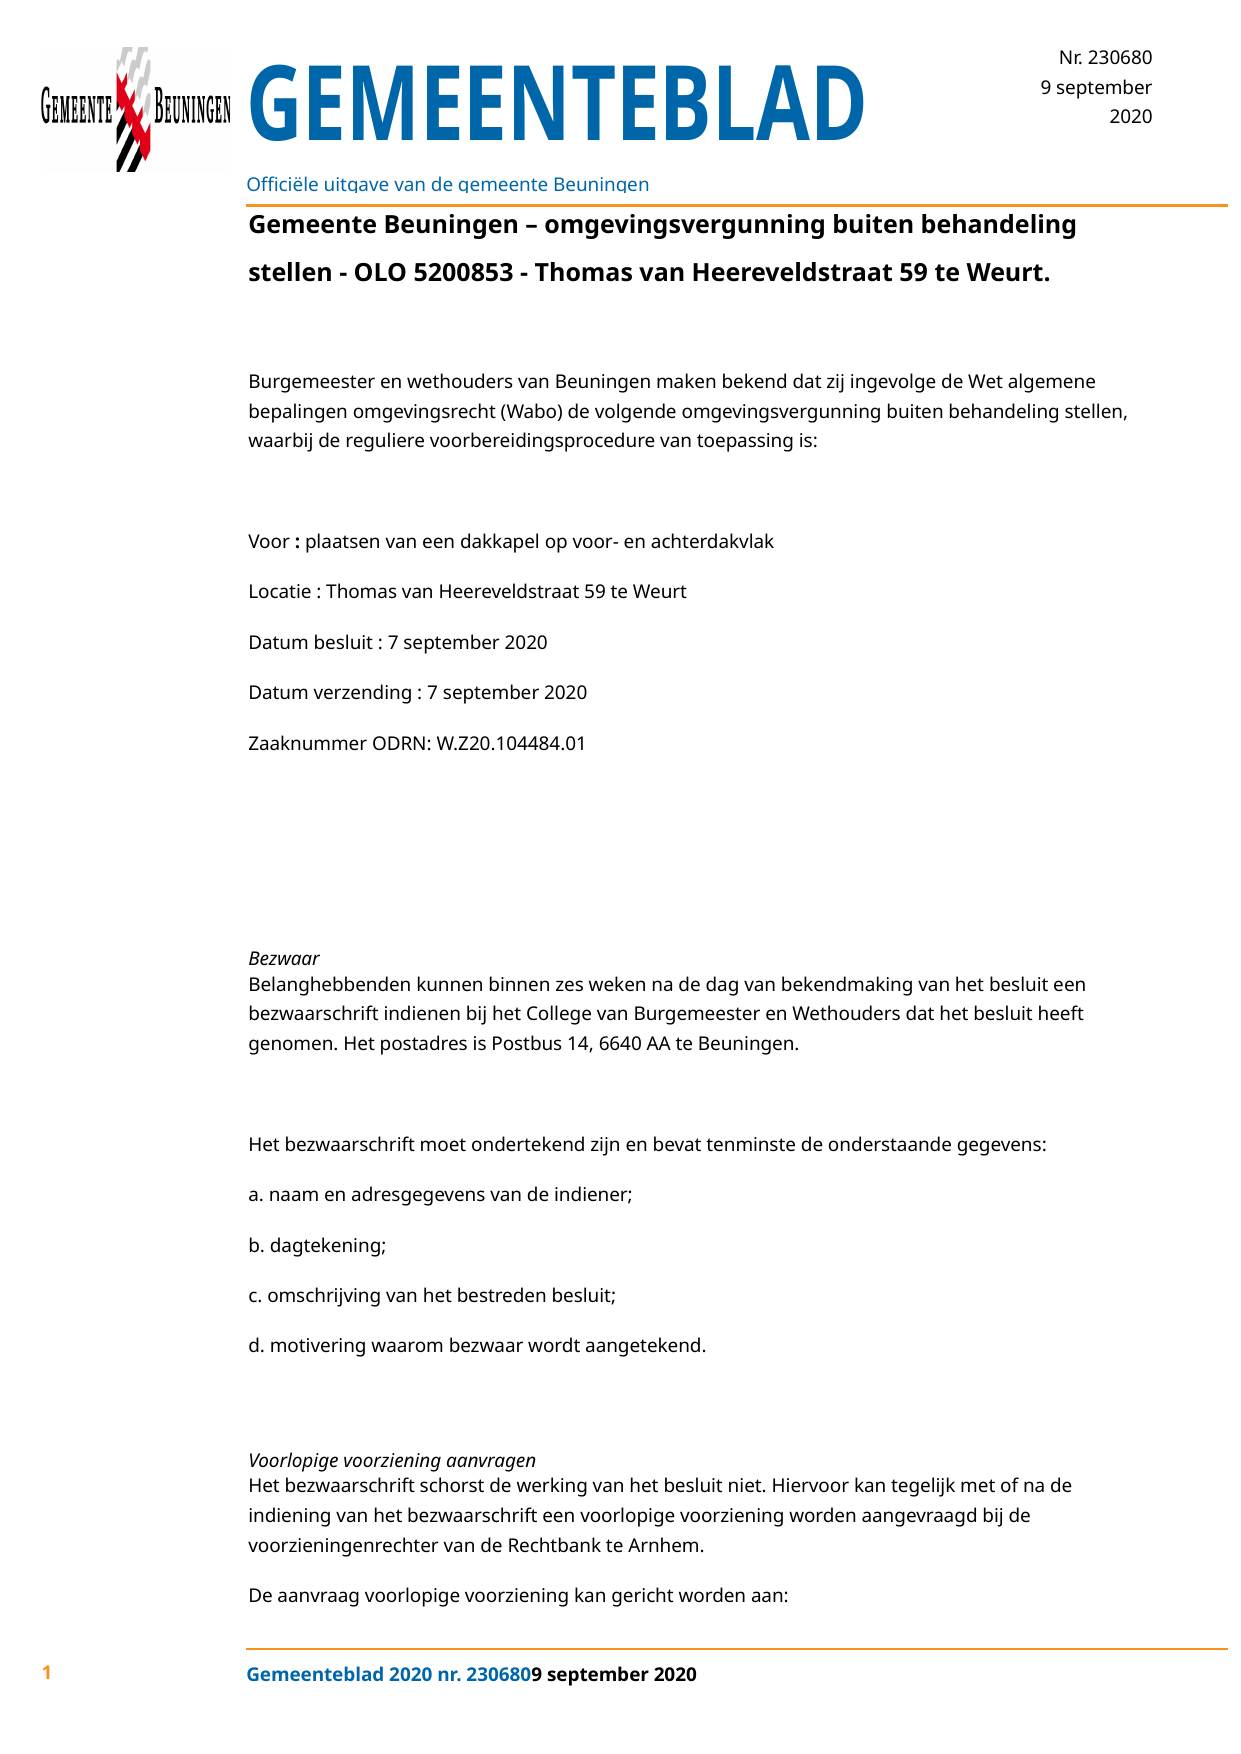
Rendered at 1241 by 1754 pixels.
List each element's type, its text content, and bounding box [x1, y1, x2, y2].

text b. dagtekening; [248, 1232, 1152, 1257]
text Datum besluit : 7 september 2020 [248, 629, 1152, 655]
picture [41, 47, 231, 172]
text Bezwaar [248, 945, 1152, 971]
text Het bezwaarschrift moet ondertekend zijn en bevat tenminste de onderstaande gegevens: [248, 1131, 1152, 1157]
text d. motivering waarom bezwaar wordt aangetekend. [248, 1333, 1152, 1358]
text Belanghebbenden kunnen binnen zes weken na de dag van bekendmaking van het besluit een bezwaarschrift indienen bij het College van Burgemeester en Wethouders dat het besluit heeft genomen. Het postadres is Postbus 14, 6640 AA te Beuningen. [248, 971, 1152, 1056]
text Voorlopige voorziening aanvragen [248, 1447, 1152, 1473]
text Burgemeester en wethouders van Beuningen maken bekend dat zij ingevolge de Wet algemene bepalingen omgevingsrecht (Wabo) de volgende omgevingsvergunning buiten behandeling stellen, waarbij de reguliere voorbereidingsprocedure van toepassing is: [248, 368, 1152, 453]
text Gemeente Beuningen – omgevingsvergunning buiten behandeling stellen - OLO 5200853 - Thomas van Heereveldstraat 59 te Weurt. [248, 207, 1152, 288]
text c. omschrijving van het bestreden besluit; [248, 1282, 1152, 1308]
text Het bezwaarschrift schorst de werking van het besluit niet. Hiervoor kan tegelijk met of na de indiening van het bezwaarschrift een voorlopige voorziening worden aangevraagd bij de voorzieningenrechter van de Rechtbank te Arnhem. [248, 1473, 1152, 1558]
text a. naam en adresgegevens van de indiener; [248, 1181, 1152, 1207]
text De aanvraag voorlopige voorziening kan gericht worden aan: [248, 1582, 1152, 1608]
text Datum verzending : 7 september 2020 [248, 679, 1152, 705]
text Zaaknummer ODRN: W.Z20.104484.01 [248, 730, 1152, 756]
text Locatie : Thomas van Heereveldstraat 59 te Weurt [248, 579, 1152, 604]
text Voor : plaatsen van een dakkapel op voor- en achterdakvlak [248, 528, 1152, 554]
